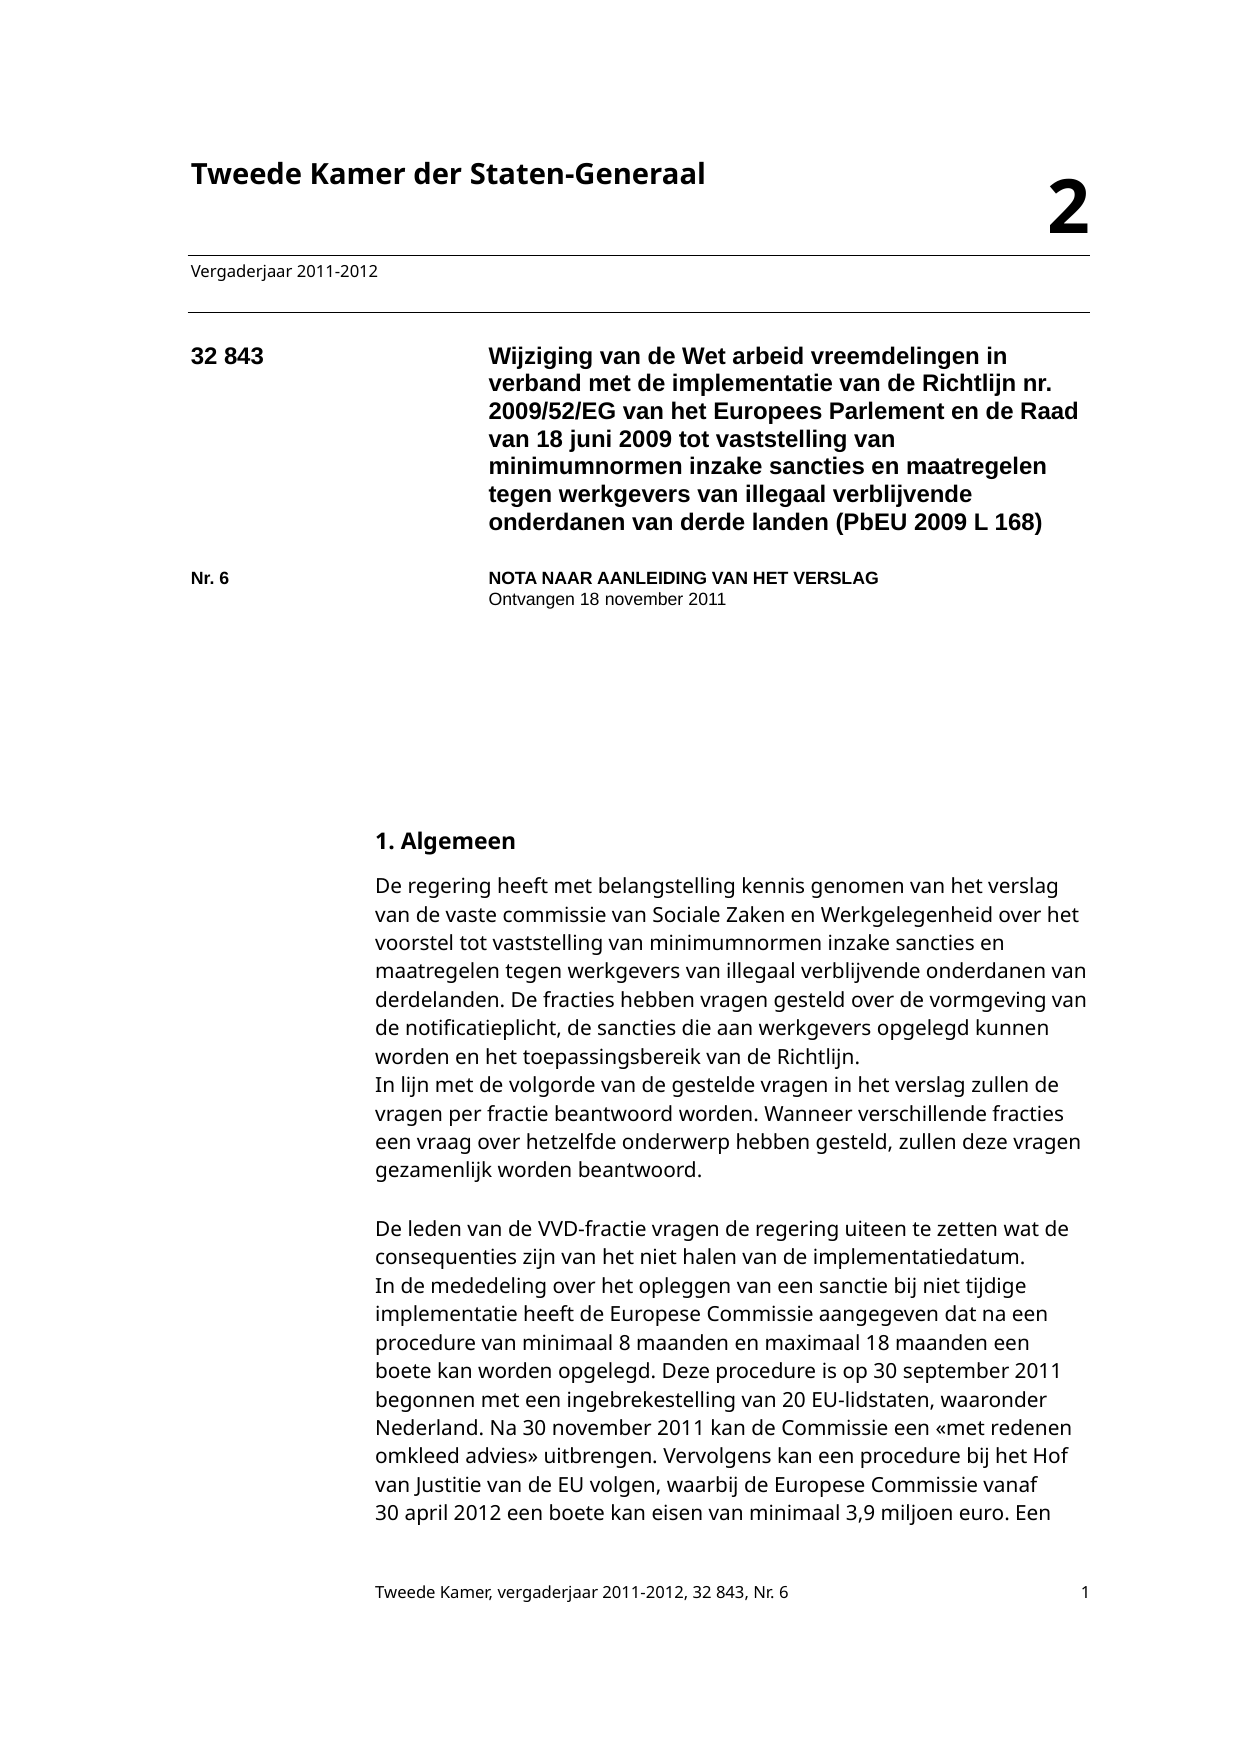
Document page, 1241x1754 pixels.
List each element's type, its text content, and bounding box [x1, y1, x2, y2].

text In de mededeling over het opleggen van een sanctie bij niet tijdige implementatie heeft de Europese Commissie aangegeven dat na een procedure van minimaal 8 maanden en maximaal 18 maanden een boete kan worden opgelegd. Deze procedure is op 30 september 2011 begonnen met een ingebrekestelling van 20 EU-lidstaten, waaronder Nederland. Na 30 november 2011 kan de Commissie een «met redenen omkleed advies» uitbrengen. Vervolgens kan een procedure bij het Hof van Justitie van de EU volgen, waarbij de Europese Commissie vanaf 30 april 2012 een boete kan eisen van minimaal 3,9 miljoen euro. Een [375, 1271, 1090, 1527]
table_cell 32 843 [188, 339, 485, 565]
table_header 2 [910, 150, 1090, 255]
text In lijn met de volgorde van de gestelde vragen in het verslag zullen de vragen per fractie beantwoord worden. Wanneer verschillende fracties een vraag over hetzelfde onderwerp hebben gesteld, zullen deze vragen gezamenlijk worden beantwoord. [375, 1070, 1090, 1184]
table_cell Wijziging van de Wet arbeid vreemdelingen in verband met de implementatie van de Richtlijn nr. 2009/52/EG van het Europees Parlement en de Raad van 18 juni 2009 tot vaststelling van minimumnormen inzake sancties en maatregelen tegen werkgevers van illegaal verblijvende onderdanen van derde landen (PbEU 2009 L 168) [485, 339, 1090, 565]
text De leden van de VVD-fractie vragen de regering uiteen te zetten wat de consequenties zijn van het niet halen van de implementatiedatum. [375, 1214, 1090, 1271]
table_cell [485, 313, 1090, 339]
table_cell [485, 256, 1090, 312]
table_cell [188, 313, 485, 339]
table_cell Vergaderjaar 2011-2012 [188, 256, 485, 312]
table_cell Nr. 6 [188, 565, 485, 684]
text De regering heeft met belangstelling kennis genomen van het verslag van de vaste commissie van Sociale Zaken en Werkgelegenheid over het voorstel tot vaststelling van minimumnormen inzake sancties en maatregelen tegen werkgevers van illegaal verblijvende onderdanen van derdelanden. De fracties hebben vragen gesteld over de vormgeving van de notificatieplicht, de sancties die aan werkgevers opgelegd kunnen worden en het toepassingsbereik van de Richtlijn. [375, 871, 1090, 1070]
table_header Tweede Kamer der Staten-Generaal [188, 150, 909, 255]
subtitle 1. Algemeen [375, 825, 1090, 856]
table_cell NOTA NAAR AANLEIDING VAN HET VERSLAG Ontvangen 18 november 2011 [485, 565, 1090, 684]
